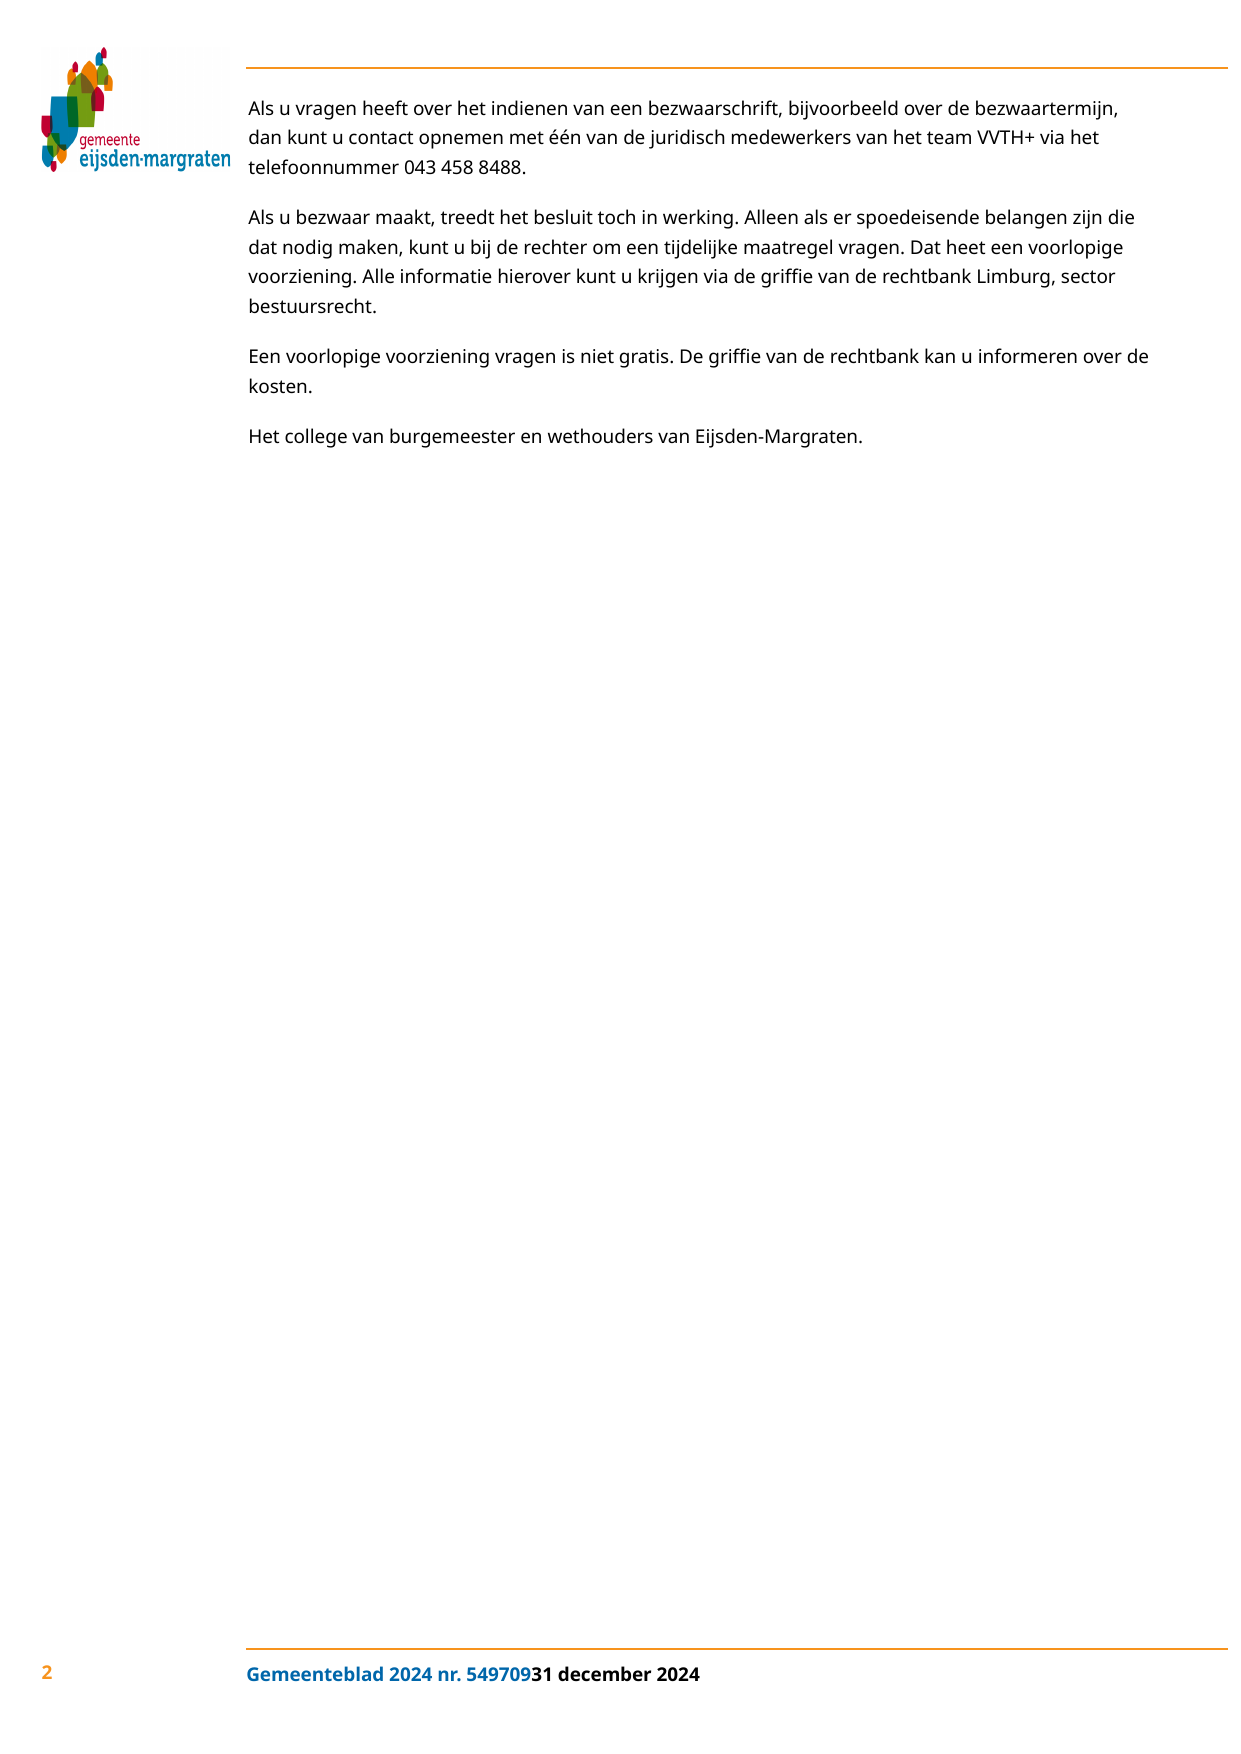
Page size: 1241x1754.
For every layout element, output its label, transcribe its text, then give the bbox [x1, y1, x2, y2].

text Als u vragen heeft over het indienen van een bezwaarschrift, bijvoorbeeld over de bezwaartermijn, dan kunt u contact opnemen met één van de juridisch medewerkers van het team VVTH+ via het telefoonnummer 043 458 8488. [248, 95, 1152, 180]
text Het college van burgemeester en wethouders van Eijsden-Margraten. [248, 423, 1152, 449]
text Als u bezwaar maakt, treedt het besluit toch in werking. Alleen als er spoedeisende belangen zijn die dat nodig maken, kunt u bij de rechter om een tijdelijke maatregel vragen. Dat heet een voorlopige voorziening. Alle informatie hierover kunt u krijgen via de griffie van de rechtbank Limburg, sector bestuursrecht. [248, 204, 1152, 319]
text Een voorlopige voorziening vragen is niet gratis. De griffie van de rechtbank kan u informeren over de kosten. [248, 343, 1152, 399]
picture [41, 47, 231, 172]
